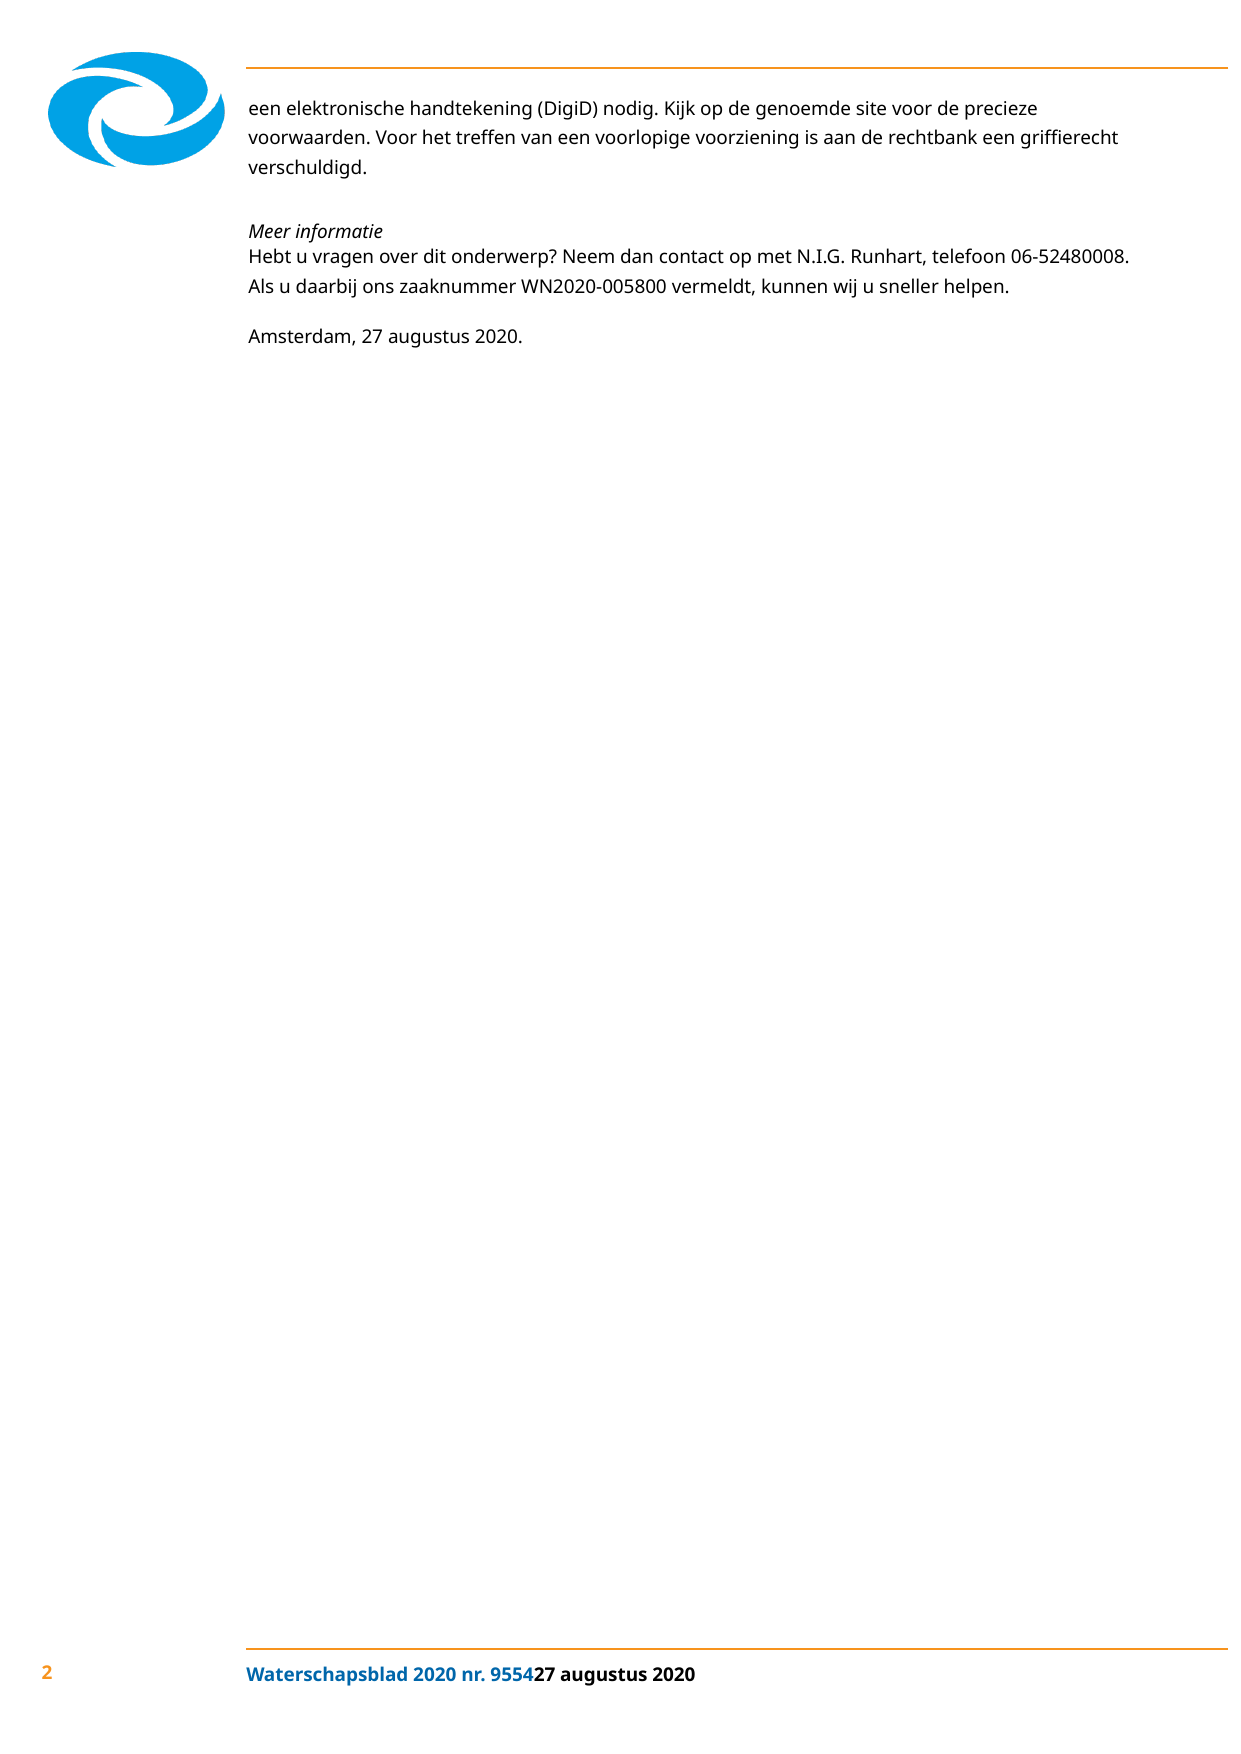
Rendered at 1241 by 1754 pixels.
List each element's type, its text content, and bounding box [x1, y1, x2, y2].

text Amsterdam, 27 augustus 2020. [248, 324, 1152, 349]
text Meer informatie [248, 218, 1152, 244]
picture [41, 47, 231, 172]
text een elektronische handtekening (DigiD) nodig. Kijk op de genoemde site voor de precieze voorwaarden. Voor het treffen van een voorlopige voorziening is aan de rechtbank een griffierecht verschuldigd. [248, 95, 1152, 180]
text Hebt u vragen over dit onderwerp? Neem dan contact op met N.I.G. Runhart, telefoon 06-52480008. Als u daarbij ons zaaknummer WN2020-005800 vermeldt, kunnen wij u sneller helpen. [248, 244, 1152, 299]
